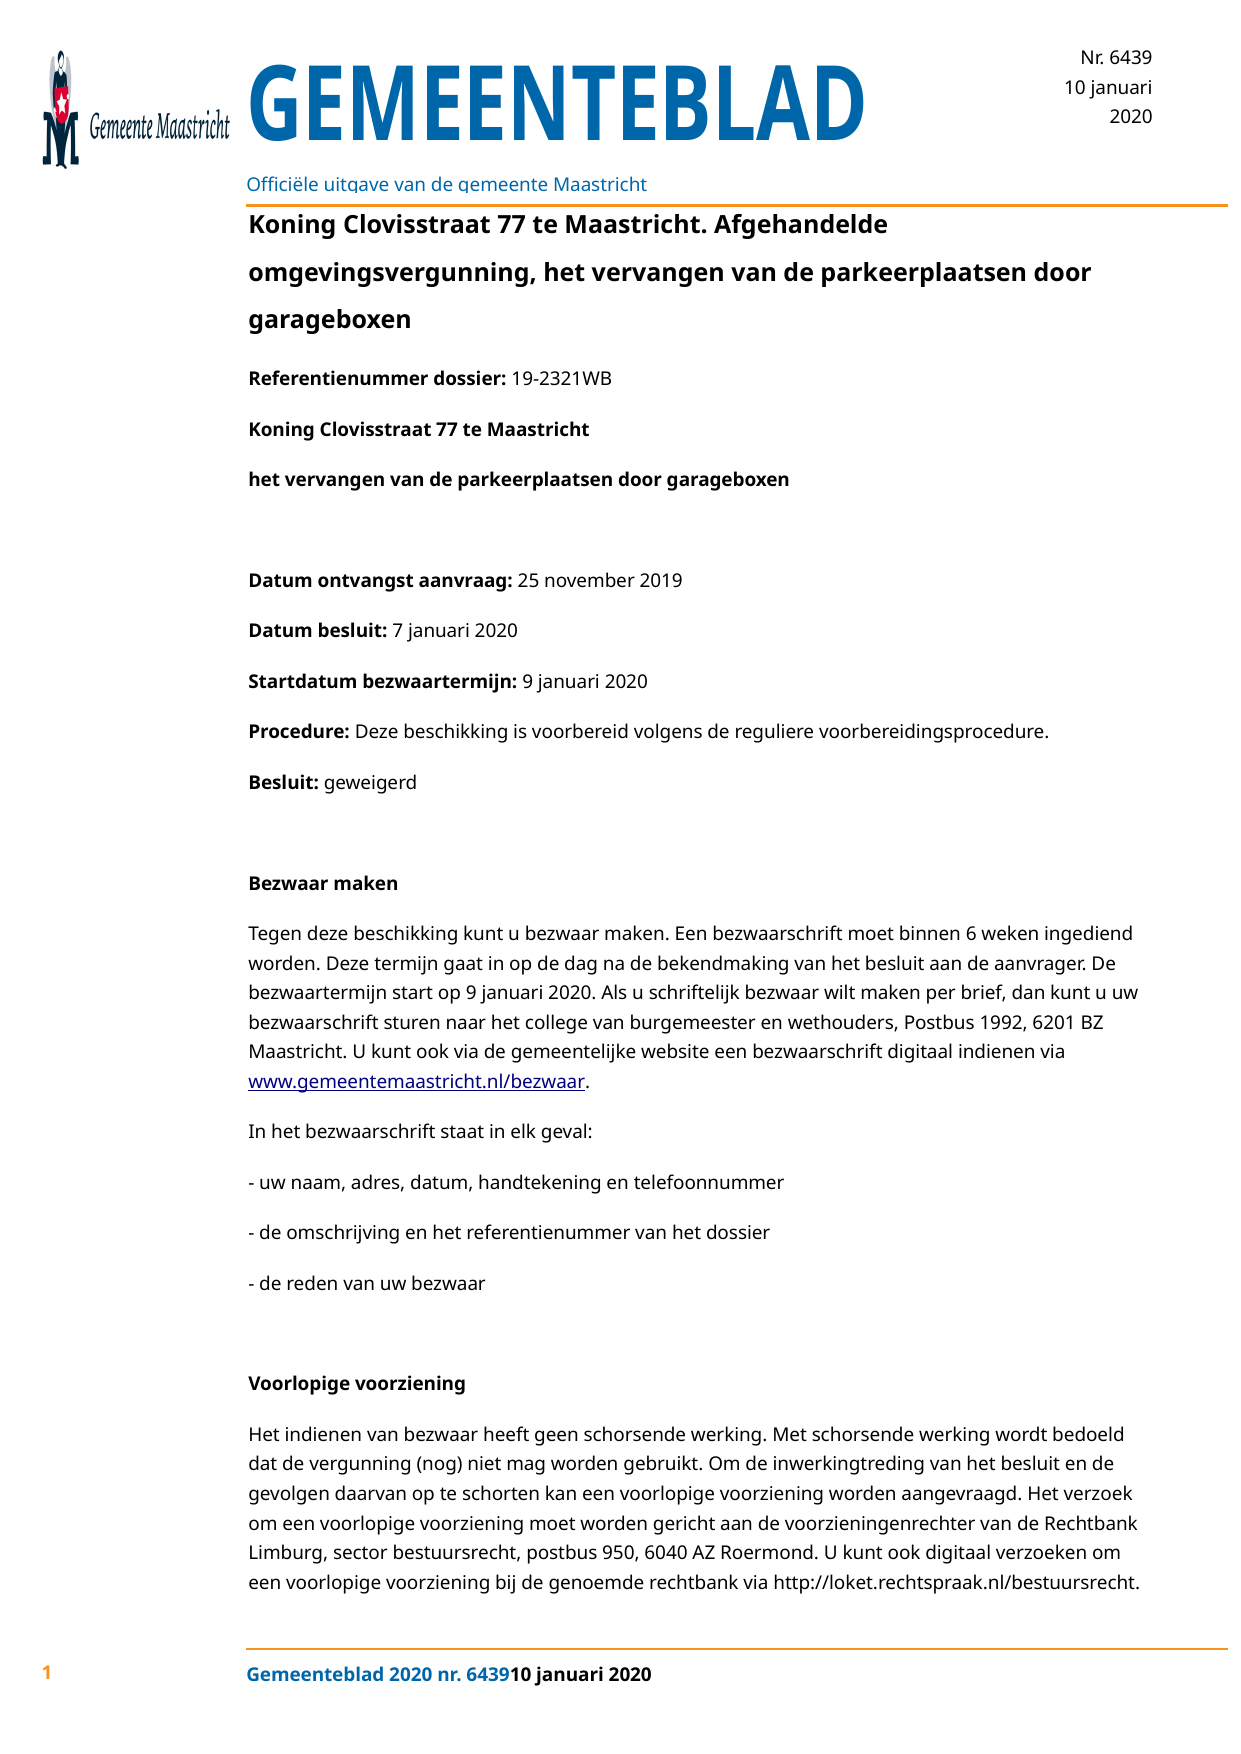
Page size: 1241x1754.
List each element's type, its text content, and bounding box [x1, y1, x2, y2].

text Voorlopige voorziening [248, 1371, 1152, 1396]
text Referentienummer dossier: 19-2321WB [248, 366, 1152, 391]
text Datum ontvangst aanvraag: 25 november 2019 [248, 567, 1152, 593]
text Startdatum bezwaartermijn: 9 januari 2020 [248, 668, 1152, 694]
text Koning Clovisstraat 77 te Maastricht. Afgehandelde omgevingsvergunning, het vervangen van de parkeerplaatsen door garageboxen [248, 207, 1152, 336]
text het vervangen van de parkeerplaatsen door garageboxen [248, 466, 1152, 492]
text Bezwaar maken [248, 870, 1152, 895]
text Koning Clovisstraat 77 te Maastricht [248, 416, 1152, 442]
text - de reden van uw bezwaar [248, 1270, 1152, 1295]
text Besluit: geweigerd [248, 769, 1152, 794]
text Procedure: Deze beschikking is voorbereid volgens de reguliere voorbereidingsprocedure. [248, 718, 1152, 744]
text - uw naam, adres, datum, handtekening en telefoonnummer [248, 1169, 1152, 1194]
picture [41, 47, 231, 172]
text In het bezwaarschrift staat in elk geval: [248, 1118, 1152, 1144]
text - de omschrijving en het referentienummer van het dossier [248, 1219, 1152, 1245]
text Datum besluit: 7 januari 2020 [248, 618, 1152, 643]
text Tegen deze beschikking kunt u bezwaar maken. Een bezwaarschrift moet binnen 6 weken ingediend worden. Deze termijn gaat in op de dag na de bekendmaking van het besluit aan de aanvrager. De bezwaartermijn start op 9 januari 2020. Als u schriftelijk bezwaar wilt maken per brief, dan kunt u uw bezwaarschrift sturen naar het college van burgemeester en wethouders, Postbus 1992, 6201 BZ Maastricht. U kunt ook via de gemeentelijke website een bezwaarschrift digitaal indienen via www.gemeentemaastricht.nl/bezwaar. [248, 920, 1152, 1094]
text Het indienen van bezwaar heeft geen schorsende werking. Met schorsende werking wordt bedoeld dat de vergunning (nog) niet mag worden gebruikt. Om de inwerkingtreding van het besluit en de gevolgen daarvan op te schorten kan een voorlopige voorziening worden aangevraagd. Het verzoek om een voorlopige voorziening moet worden gericht aan de voorzieningenrechter van de Rechtbank Limburg, sector bestuursrecht, postbus 950, 6040 AZ Roermond. U kunt ook digitaal verzoeken om een voorlopige voorziening bij de genoemde rechtbank via http://loket.rechtspraak.nl/bestuursrecht. [248, 1421, 1152, 1594]
